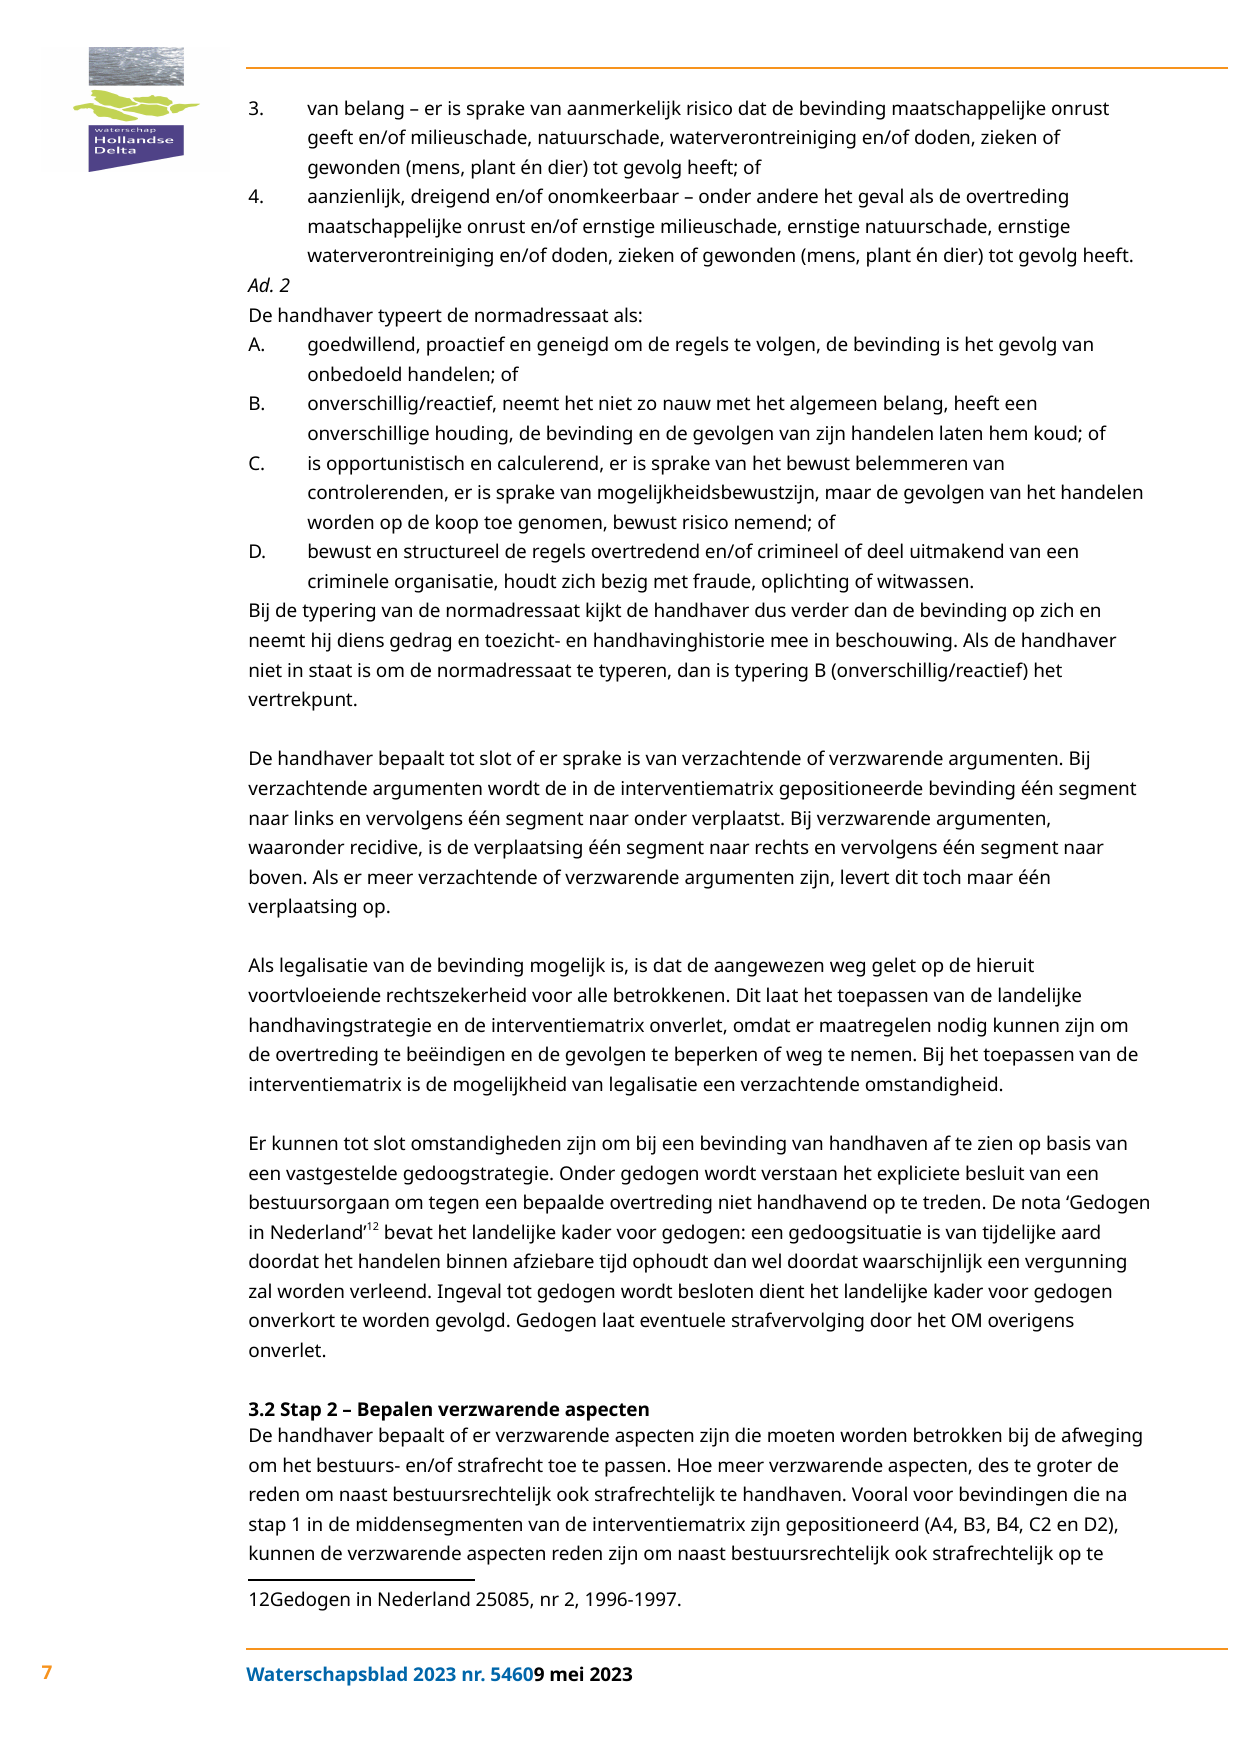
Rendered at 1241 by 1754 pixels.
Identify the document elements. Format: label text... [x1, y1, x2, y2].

text Ad. 2 [248, 272, 1152, 298]
picture [41, 47, 231, 172]
list van belang – er is sprake van aanmerkelijk risico dat de bevinding maatschappelijke onrust geeft en/of milieuschade, natuurschade, waterverontreiniging en/of doden, zieken of gewonden (mens, plant én dier) tot gevolg heeft; of [248, 95, 1152, 180]
text 3.2 Stap 2 – Bepalen verzwarende aspecten [248, 1396, 1152, 1422]
text Gedogen in Nederland 25085, nr 2, 1996-1997. [248, 1586, 1152, 1612]
text Er kunnen tot slot omstandigheden zijn om bij een bevinding van handhaven af te zien op basis van een vastgestelde gedoogstrategie. Onder gedogen wordt verstaan het expliciete besluit van een bestuursorgaan om tegen een bepaalde overtreding niet handhavend op te treden. De nota ‘Gedogen in Nederland’ bevat het landelijke kader voor gedogen: een gedoogsituatie is van tijdelijke aard doordat het handelen binnen afziebare tijd ophoudt dan wel doordat waarschijnlijk een vergunning zal worden verleend. Ingeval tot gedogen wordt besloten dient het landelijke kader voor gedogen onverkort te worden gevolgd. Gedogen laat eventuele strafvervolging door het OM overigens onverlet. [248, 1130, 1152, 1363]
list bewust en structureel de regels overtredend en/of crimineel of deel uitmakend van een criminele organisatie, houdt zich bezig met fraude, oplichting of witwassen. [248, 538, 1152, 594]
text De handhaver typeert de normadressaat als: [248, 302, 1152, 328]
text De handhaver bepaalt tot slot of er sprake is van verzachtende of verzwarende argumenten. Bij verzachtende argumenten wordt de in de interventiematrix gepositioneerde bevinding één segment naar links en vervolgens één segment naar onder verplaatst. Bij verzwarende argumenten, waaronder recidive, is de verplaatsing één segment naar rechts en vervolgens één segment naar boven. Als er meer verzachtende of verzwarende argumenten zijn, levert dit toch maar één verplaatsing op. [248, 746, 1152, 919]
text Als legalisatie van de bevinding mogelijk is, is dat de aangewezen weg gelet op de hieruit voortvloeiende rechtszekerheid voor alle betrokkenen. Dit laat het toepassen van de landelijke handhavingstrategie en de interventiematrix onverlet, omdat er maatregelen nodig kunnen zijn om de overtreding te beëindigen en de gevolgen te beperken of weg te nemen. Bij het toepassen van de interventiematrix is de mogelijkheid van legalisatie een verzachtende omstandigheid. [248, 953, 1152, 1097]
list is opportunistisch en calculerend, er is sprake van het bewust belemmeren van controlerenden, er is sprake van mogelijkheidsbewustzijn, maar de gevolgen van het handelen worden op de koop toe genomen, bewust risico nemend; of [248, 450, 1152, 535]
list goedwillend, proactief en geneigd om de regels te volgen, de bevinding is het gevolg van onbedoeld handelen; of [248, 331, 1152, 387]
text De handhaver bepaalt of er verzwarende aspecten zijn die moeten worden betrokken bij de afweging om het bestuurs- en/of strafrecht toe te passen. Hoe meer verzwarende aspecten, des te groter de reden om naast bestuursrechtelijk ook strafrechtelijk te handhaven. Vooral voor bevindingen die na stap 1 in de middensegmenten van de interventiematrix zijn gepositioneerd (A4, B3, B4, C2 en D2), kunnen de verzwarende aspecten reden zijn om naast bestuursrechtelijk ook strafrechtelijk op te [248, 1422, 1152, 1566]
list aanzienlijk, dreigend en/of onomkeerbaar – onder andere het geval als de overtreding maatschappelijke onrust en/of ernstige milieuschade, ernstige natuurschade, ernstige waterverontreiniging en/of doden, zieken of gewonden (mens, plant én dier) tot gevolg heeft. [248, 183, 1152, 268]
list onverschillig/reactief, neemt het niet zo nauw met het algemeen belang, heeft een onverschillige houding, de bevinding en de gevolgen van zijn handelen laten hem koud; of [248, 391, 1152, 446]
text Bij de typering van de normadressaat kijkt de handhaver dus verder dan de bevinding op zich en neemt hij diens gedrag en toezicht- en handhavinghistorie mee in beschouwing. Als de handhaver niet in staat is om de normadressaat te typeren, dan is typering B (onverschillig/reactief) het vertrekpunt. [248, 598, 1152, 712]
